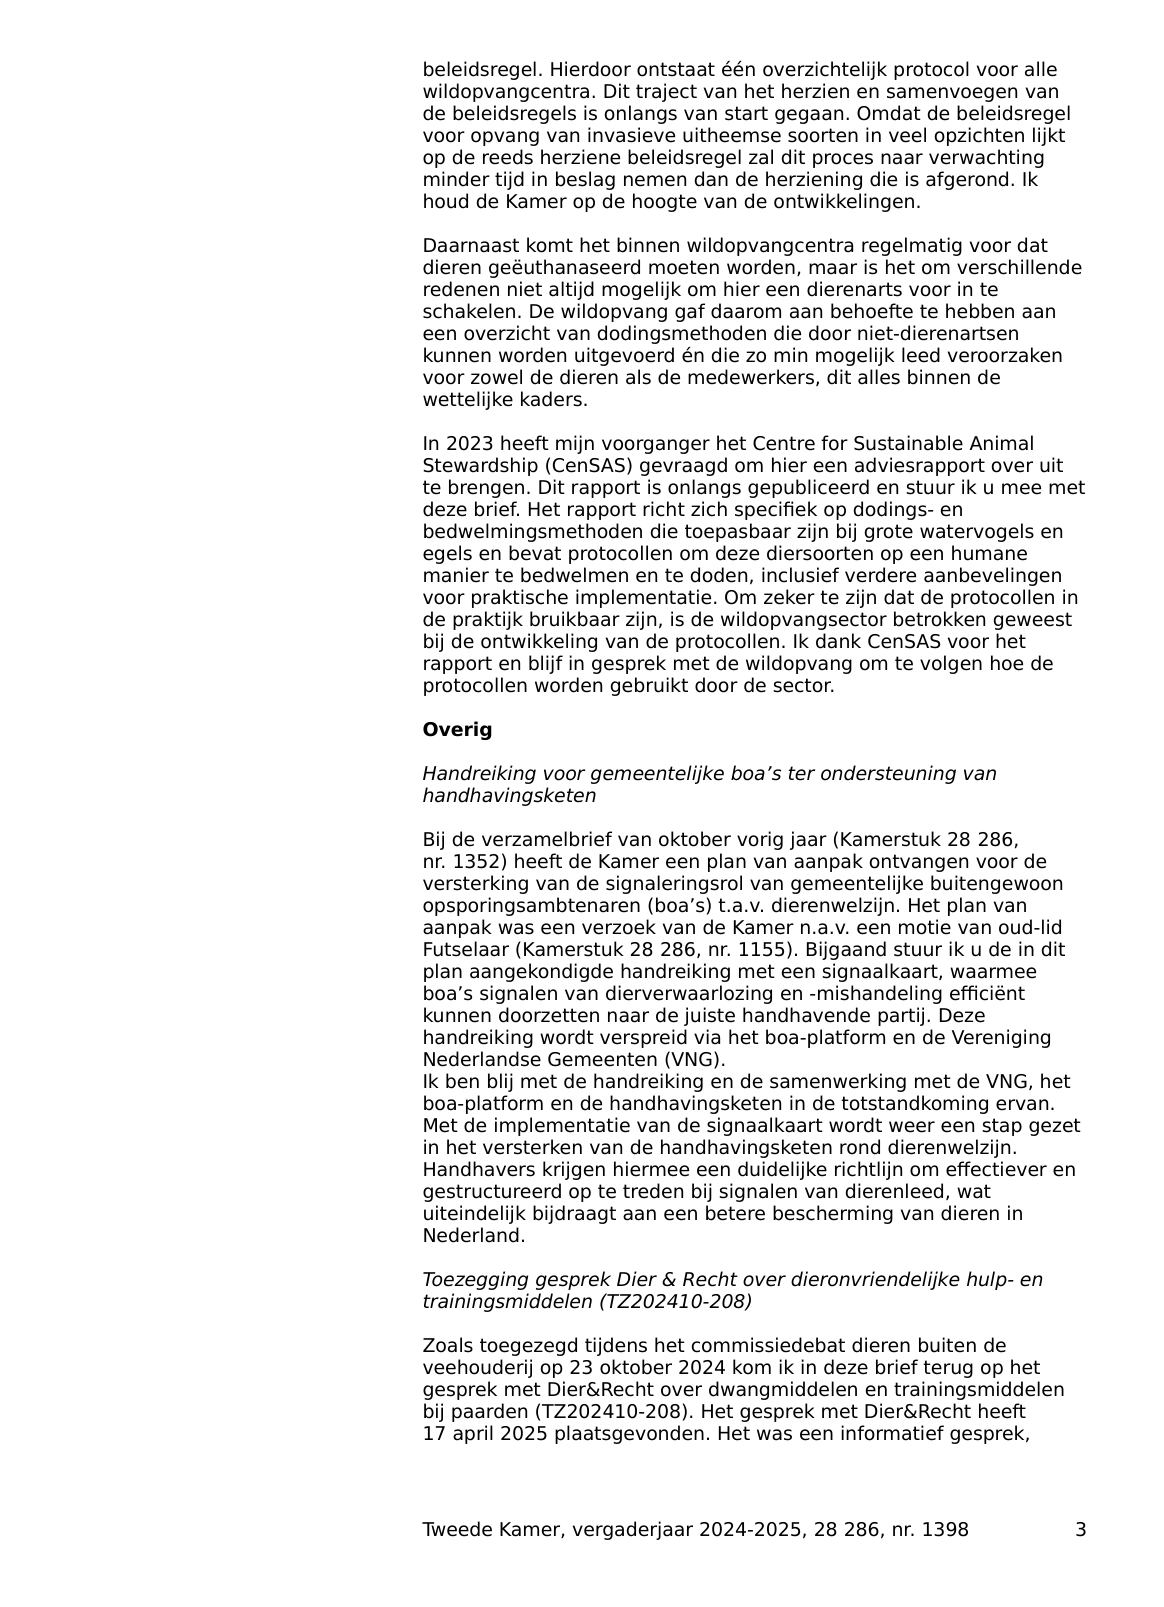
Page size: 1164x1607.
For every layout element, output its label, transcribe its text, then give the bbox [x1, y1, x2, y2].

subtitle Overig [422, 719, 1087, 741]
text Daarnaast komt het binnen wildopvangcentra regelmatig voor dat dieren geëuthanaseerd moeten worden, maar is het om verschillende redenen niet altijd mogelijk om hier een dierenarts voor in te schakelen. De wildopvang gaf daarom aan behoefte te hebben aan een overzicht van dodingsmethoden die door niet-dierenartsen kunnen worden uitgevoerd én die zo min mogelijk leed veroorzaken voor zowel de dieren als de medewerkers, dit alles binnen de wettelijke kaders. [422, 235, 1087, 411]
text Bij de verzamelbrief van oktober vorig jaar (Kamerstuk 28 286, nr. 1352) heeft de Kamer een plan van aanpak ontvangen voor de versterking van de signaleringsrol van gemeentelijke buitengewoon opsporingsambtenaren (boa’s) t.a.v. dierenwelzijn. Het plan van aanpak was een verzoek van de Kamer n.a.v. een motie van oud-lid Futselaar (Kamerstuk 28 286, nr. 1155). Bijgaand stuur ik u de in dit plan aangekondigde handreiking met een signaalkaart, waarmee boa’s signalen van dierverwaarlozing en -mishandeling efficiënt kunnen doorzetten naar de juiste handhavende partij. Deze handreiking wordt verspreid via het boa-platform en de Vereniging Nederlandse Gemeenten (VNG). [422, 829, 1087, 1071]
subtitle Toezegging gesprek Dier & Recht over dieronvriendelijke hulp- en trainingsmiddelen (TZ202410-208) [422, 1269, 1087, 1313]
text In 2023 heeft mijn voorganger het Centre for Sustainable Animal Stewardship (CenSAS) gevraagd om hier een adviesrapport over uit te brengen. Dit rapport is onlangs gepubliceerd en stuur ik u mee met deze brief. Het rapport richt zich specifiek op dodings- en bedwelmingsmethoden die toepasbaar zijn bij grote watervogels en egels en bevat protocollen om deze diersoorten op een humane manier te bedwelmen en te doden, inclusief verdere aanbevelingen voor praktische implementatie. Om zeker te zijn dat de protocollen in de praktijk bruikbaar zijn, is de wildopvangsector betrokken geweest bij de ontwikkeling van de protocollen. Ik dank CenSAS voor het rapport en blijf in gesprek met de wildopvang om te volgen hoe de protocollen worden gebruikt door de sector. [422, 433, 1087, 697]
text Ik ben blij met de handreiking en de samenwerking met de VNG, het boa-platform en de handhavingsketen in de totstandkoming ervan. Met de implementatie van de signaalkaart wordt weer een stap gezet in het versterken van de handhavingsketen rond dierenwelzijn. Handhavers krijgen hiermee een duidelijke richtlijn om effectiever en gestructureerd op te treden bij signalen van dierenleed, wat uiteindelijk bijdraagt aan een betere bescherming van dieren in Nederland. [422, 1071, 1087, 1247]
text Zoals toegezegd tijdens het commissiedebat dieren buiten de veehouderij op 23 oktober 2024 kom ik in deze brief terug op het gesprek met Dier&Recht over dwangmiddelen en trainingsmiddelen bij paarden (TZ202410-208). Het gesprek met Dier&Recht heeft 17 april 2025 plaatsgevonden. Het was een informatief gesprek, [422, 1335, 1087, 1445]
subtitle Handreiking voor gemeentelijke boa’s ter ondersteuning van handhavingsketen [422, 763, 1087, 807]
text beleidsregel. Hierdoor ontstaat één overzichtelijk protocol voor alle wildopvangcentra. Dit traject van het herzien en samenvoegen van de beleidsregels is onlangs van start gegaan. Omdat de beleidsregel voor opvang van invasieve uitheemse soorten in veel opzichten lijkt op de reeds herziene beleidsregel zal dit proces naar verwachting minder tijd in beslag nemen dan de herziening die is afgerond. Ik houd de Kamer op de hoogte van de ontwikkelingen. [422, 59, 1087, 213]
